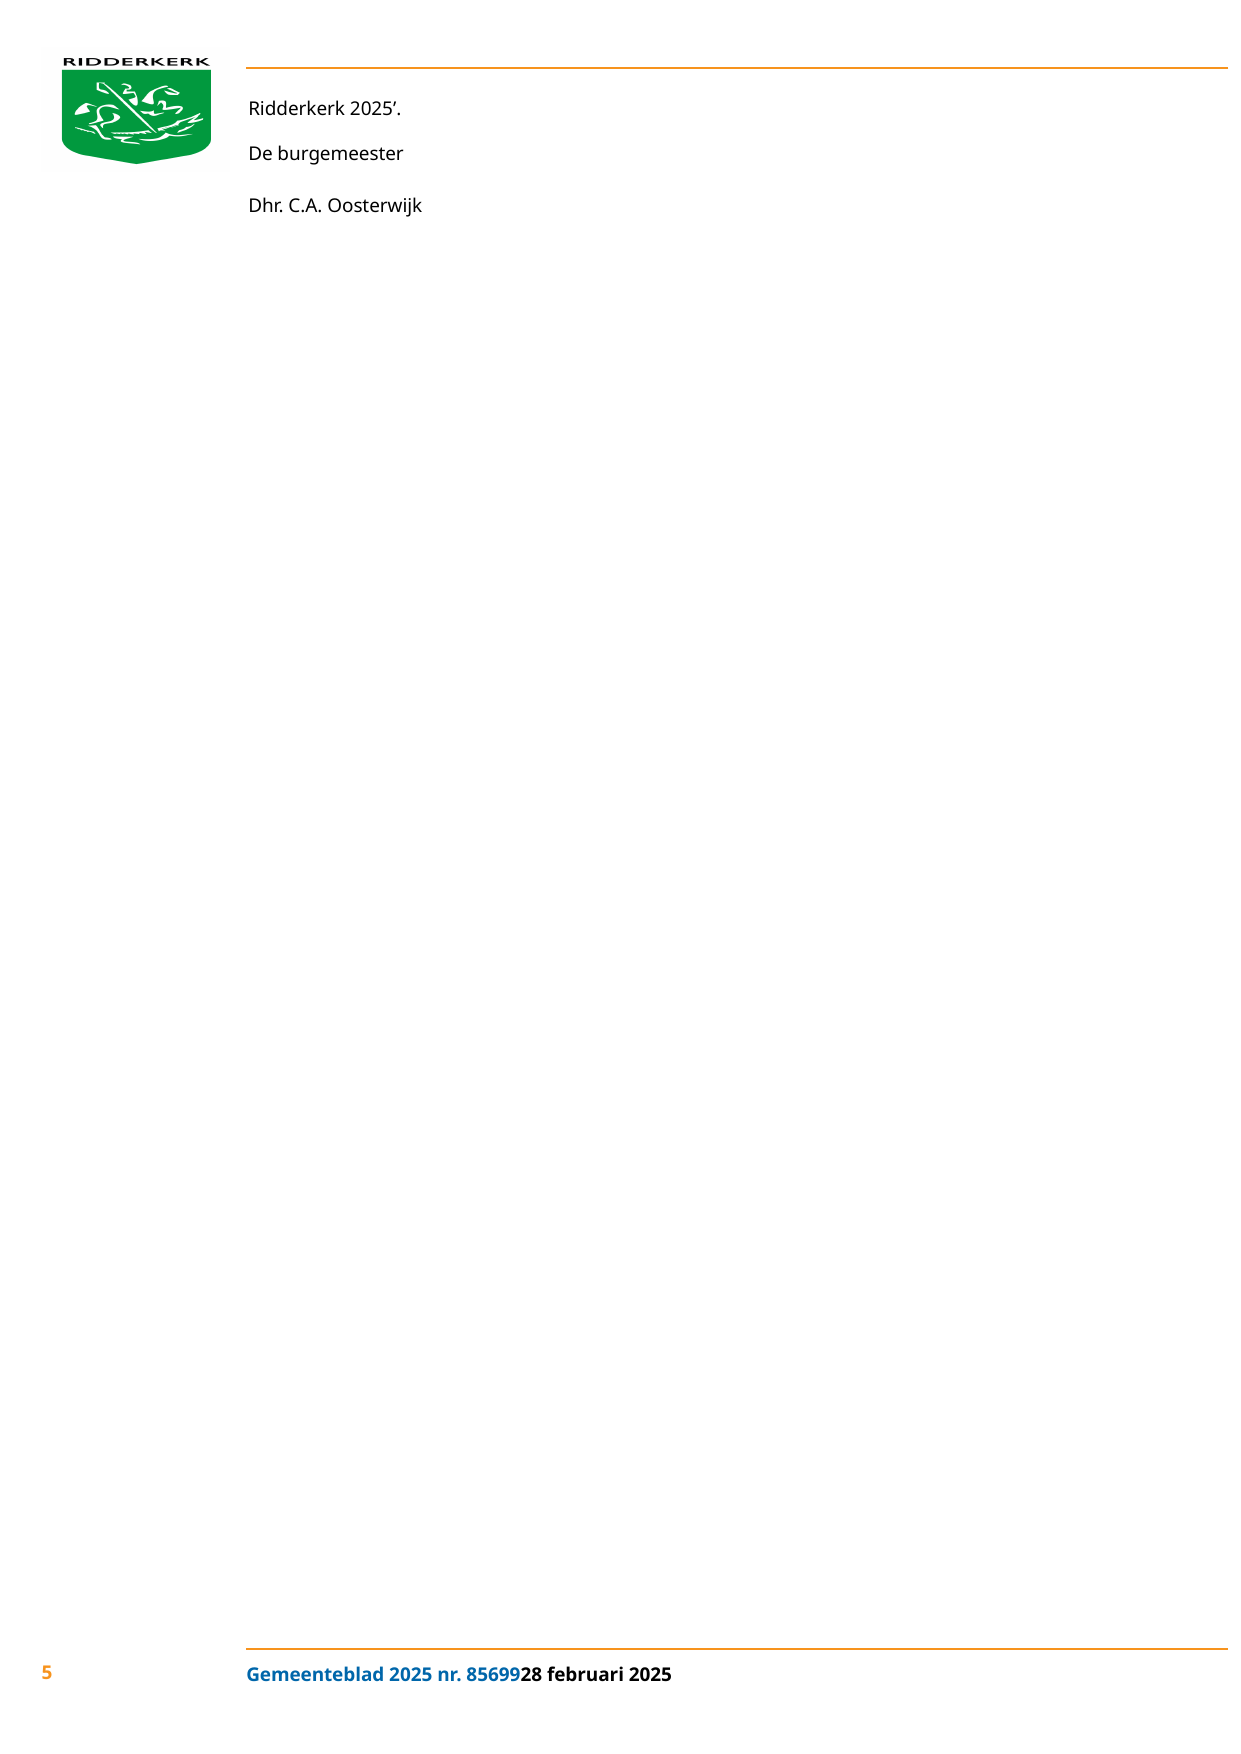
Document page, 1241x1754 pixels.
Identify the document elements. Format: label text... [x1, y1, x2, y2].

text Ridderkerk 2025’. [248, 95, 1152, 121]
text De burgemeester [248, 140, 1152, 166]
text Dhr. C.A. Oosterwijk [248, 192, 1152, 218]
picture [41, 47, 231, 172]
